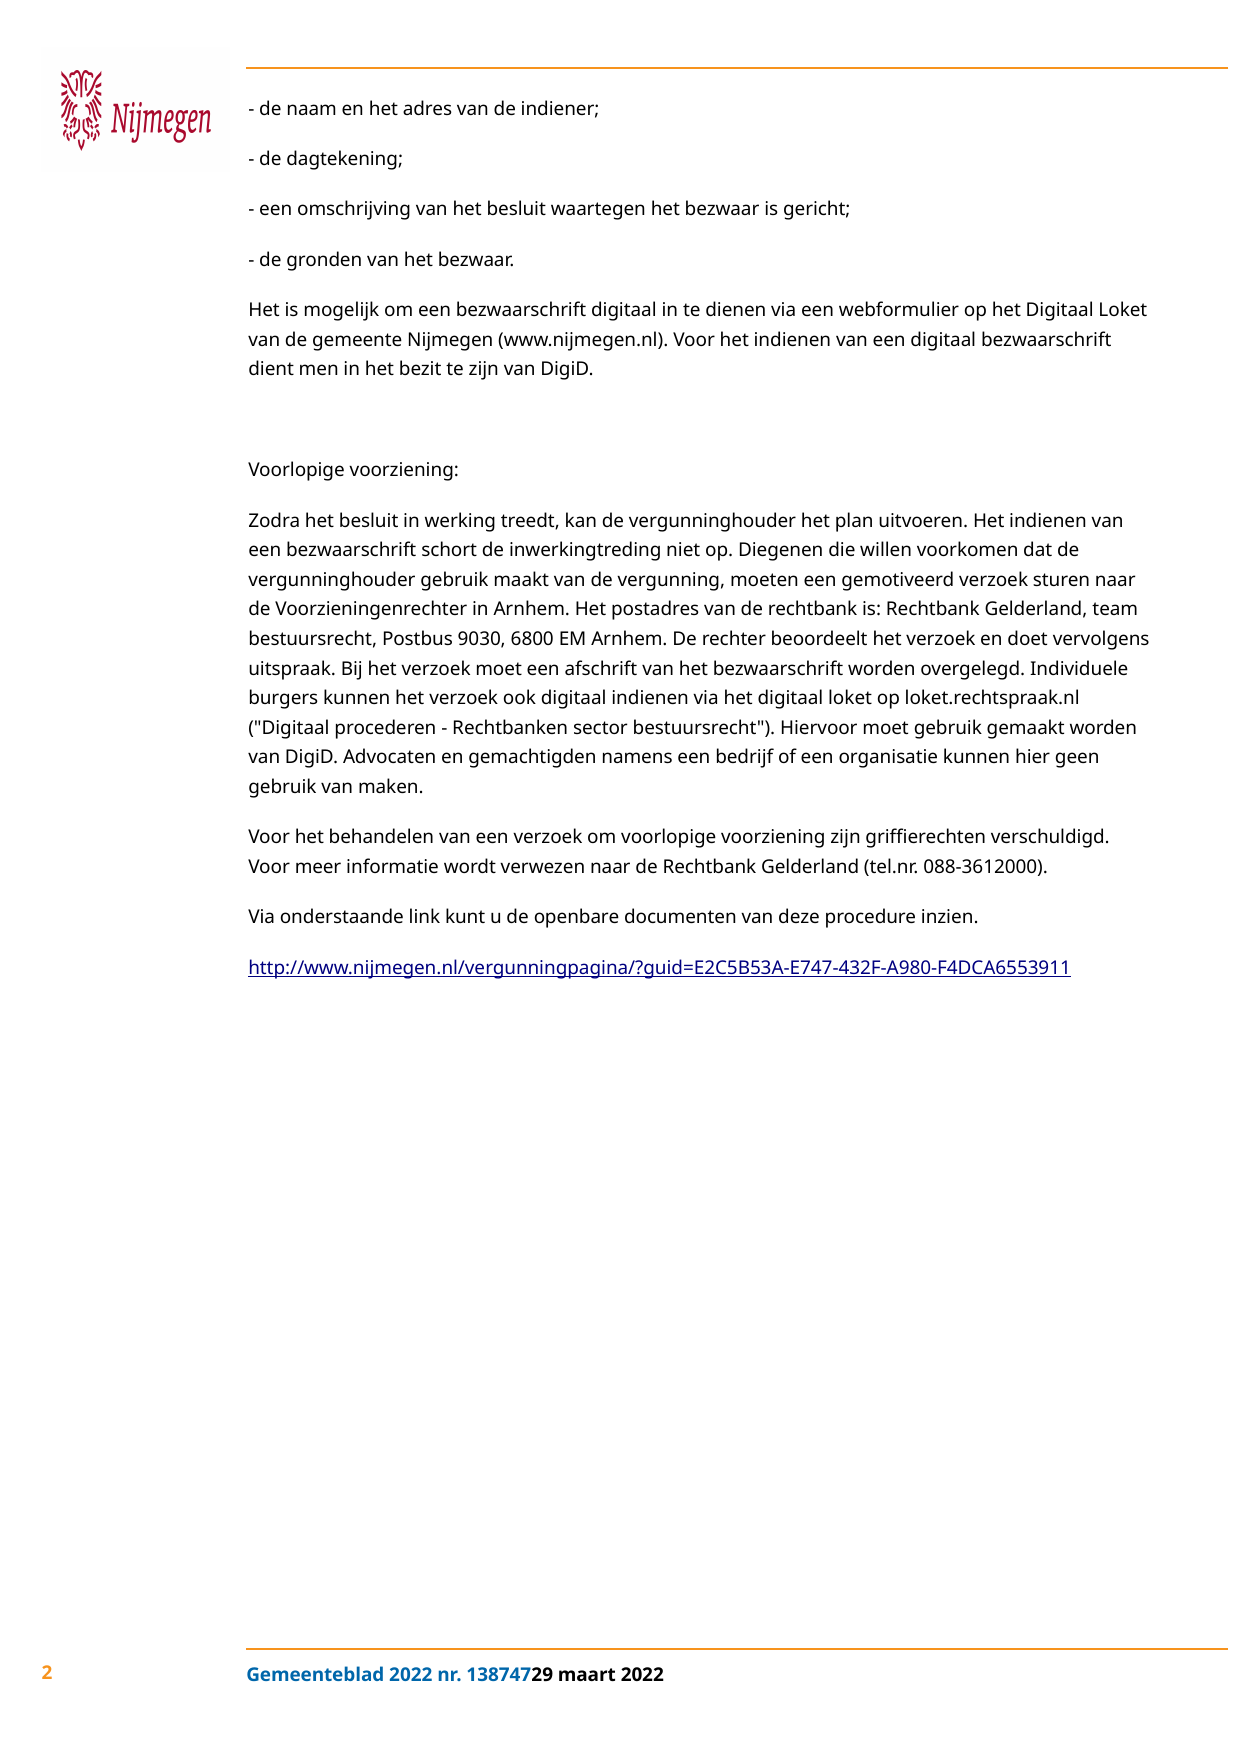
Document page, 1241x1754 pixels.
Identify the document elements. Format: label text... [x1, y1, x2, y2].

text Voor het behandelen van een verzoek om voorlopige voorziening zijn griffierechten verschuldigd. Voor meer informatie wordt verwezen naar de Rechtbank Gelderland (tel.nr. 088-3612000). [248, 823, 1152, 879]
text Via onderstaande link kunt u de openbare documenten van deze procedure inzien. [248, 903, 1152, 929]
text - de gronden van het bezwaar. [248, 246, 1152, 272]
text Zodra het besluit in werking treedt, kan de vergunninghouder het plan uitvoeren. Het indienen van een bezwaarschrift schort de inwerkingtreding niet op. Diegenen die willen voorkomen dat de vergunninghouder gebruik maakt van de vergunning, moeten een gemotiveerd verzoek sturen naar de Voorzieningenrechter in Arnhem. Het postadres van de rechtbank is: Rechtbank Gelderland, team bestuursrecht, Postbus 9030, 6800 EM Arnhem. De rechter beoordeelt het verzoek en doet vervolgens uitspraak. Bij het verzoek moet een afschrift van het bezwaarschrift worden overgelegd. Individuele burgers kunnen het verzoek ook digitaal indienen via het digitaal loket op loket.rechtspraak.nl ("Digitaal procederen - Rechtbanken sector bestuursrecht"). Hiervoor moet gebruik gemaakt worden van DigiD. Advocaten en gemachtigden namens een bedrijf of een organisatie kunnen hier geen gebruik van maken. [248, 507, 1152, 799]
picture [41, 47, 231, 172]
text http://www.nijmegen.nl/vergunningpagina/?guid=E2C5B53A-E747-432F-A980-F4DCA6553911 [248, 954, 1152, 980]
text - een omschrijving van het besluit waartegen het bezwaar is gericht; [248, 196, 1152, 221]
text - de naam en het adres van de indiener; [248, 95, 1152, 121]
text Voorlopige voorziening: [248, 456, 1152, 482]
text Het is mogelijk om een bezwaarschrift digitaal in te dienen via een webformulier op het Digitaal Loket van de gemeente Nijmegen (www.nijmegen.nl). Voor het indienen van een digitaal bezwaarschrift dient men in het bezit te zijn van DigiD. [248, 296, 1152, 381]
text - de dagtekening; [248, 145, 1152, 171]
